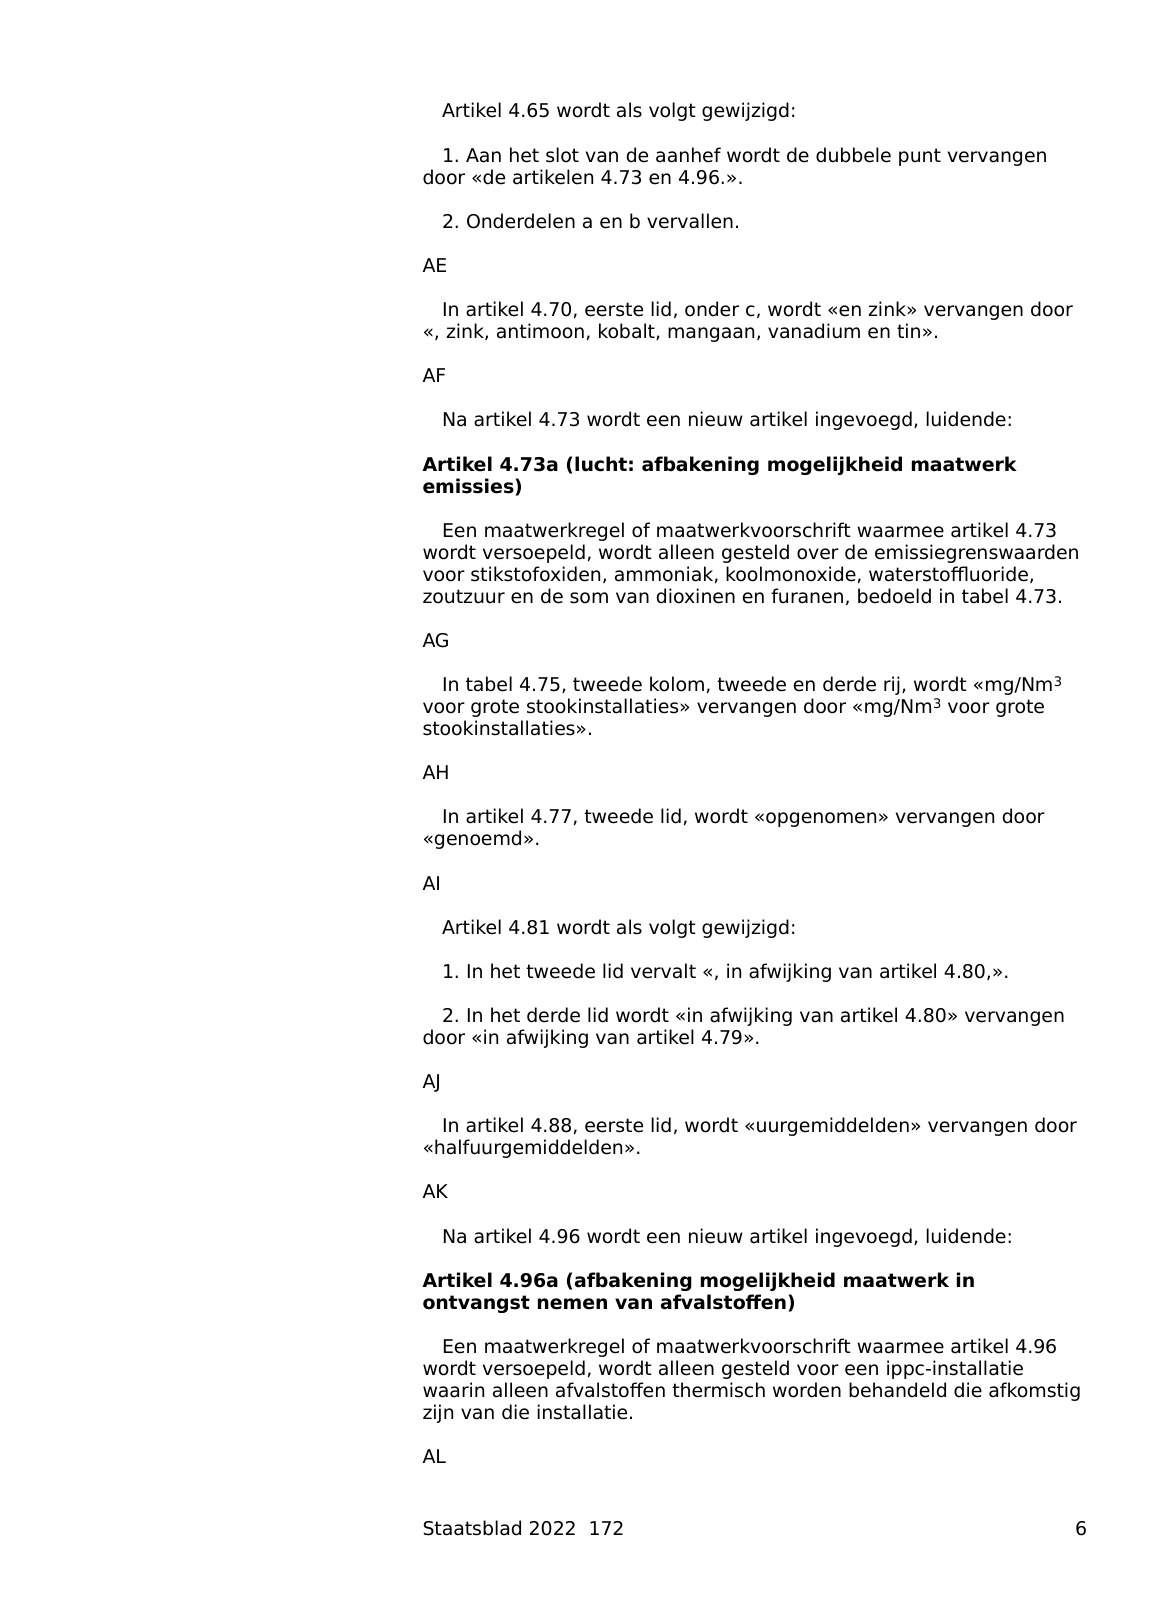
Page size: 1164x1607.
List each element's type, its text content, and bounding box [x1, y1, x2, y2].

text AL [422, 1446, 1087, 1468]
subtitle Artikel 4.96a (afbakening mogelijkheid maatwerk in ontvangst nemen van afvalstoffen) [422, 1270, 1087, 1314]
text AH [422, 762, 1087, 784]
text Een maatwerkregel of maatwerkvoorschrift waarmee artikel 4.96 wordt versoepeld, wordt alleen gesteld voor een ippc-installatie waarin alleen afvalstoffen thermisch worden behandeld die afkomstig zijn van die installatie. [422, 1336, 1087, 1424]
text AI [422, 872, 1087, 894]
subtitle Artikel 4.73a (lucht: afbakening mogelijkheid maatwerk emissies) [422, 453, 1087, 497]
text In artikel 4.70, eerste lid, onder c, wordt «en zink» vervangen door «, zink, antimoon, kobalt, mangaan, vanadium en tin». [422, 299, 1087, 343]
text AF [422, 365, 1087, 387]
text In artikel 4.88, eerste lid, wordt «uurgemiddelden» vervangen door «halfuurgemiddelden». [422, 1115, 1087, 1159]
text Na artikel 4.96 wordt een nieuw artikel ingevoegd, luidende: [422, 1226, 1087, 1247]
text AE [422, 255, 1087, 277]
text 2. Onderdelen a en b vervallen. [422, 211, 1087, 233]
text Na artikel 4.73 wordt een nieuw artikel ingevoegd, luidende: [422, 409, 1087, 431]
text In artikel 4.77, tweede lid, wordt «opgenomen» vervangen door «genoemd». [422, 806, 1087, 850]
text 1. Aan het slot van de aanhef wordt de dubbele punt vervangen door «de artikelen 4.73 en 4.96.». [422, 144, 1087, 188]
text 2. In het derde lid wordt «in afwijking van artikel 4.80» vervangen door «in afwijking van artikel 4.79». [422, 1005, 1087, 1049]
text AG [422, 630, 1087, 652]
text AK [422, 1181, 1087, 1203]
text 1. In het tweede lid vervalt «, in afwijking van artikel 4.80,». [422, 961, 1087, 983]
text Artikel 4.65 wordt als volgt gewijzigd: [422, 100, 1087, 122]
text AJ [422, 1071, 1087, 1093]
text Artikel 4.81 wordt als volgt gewijzigd: [422, 917, 1087, 938]
text In tabel 4.75, tweede kolom, tweede en derde rij, wordt «mg/Nm3 voor grote stookinstallaties» vervangen door «mg/Nm3 voor grote stookinstallaties». [422, 674, 1087, 740]
text Een maatwerkregel of maatwerkvoorschrift waarmee artikel 4.73 wordt versoepeld, wordt alleen gesteld over de emissiegrenswaarden voor stikstofoxiden, ammoniak, koolmonoxide, waterstoffluoride, zoutzuur en de som van dioxinen en furanen, bedoeld in tabel 4.73. [422, 520, 1087, 608]
